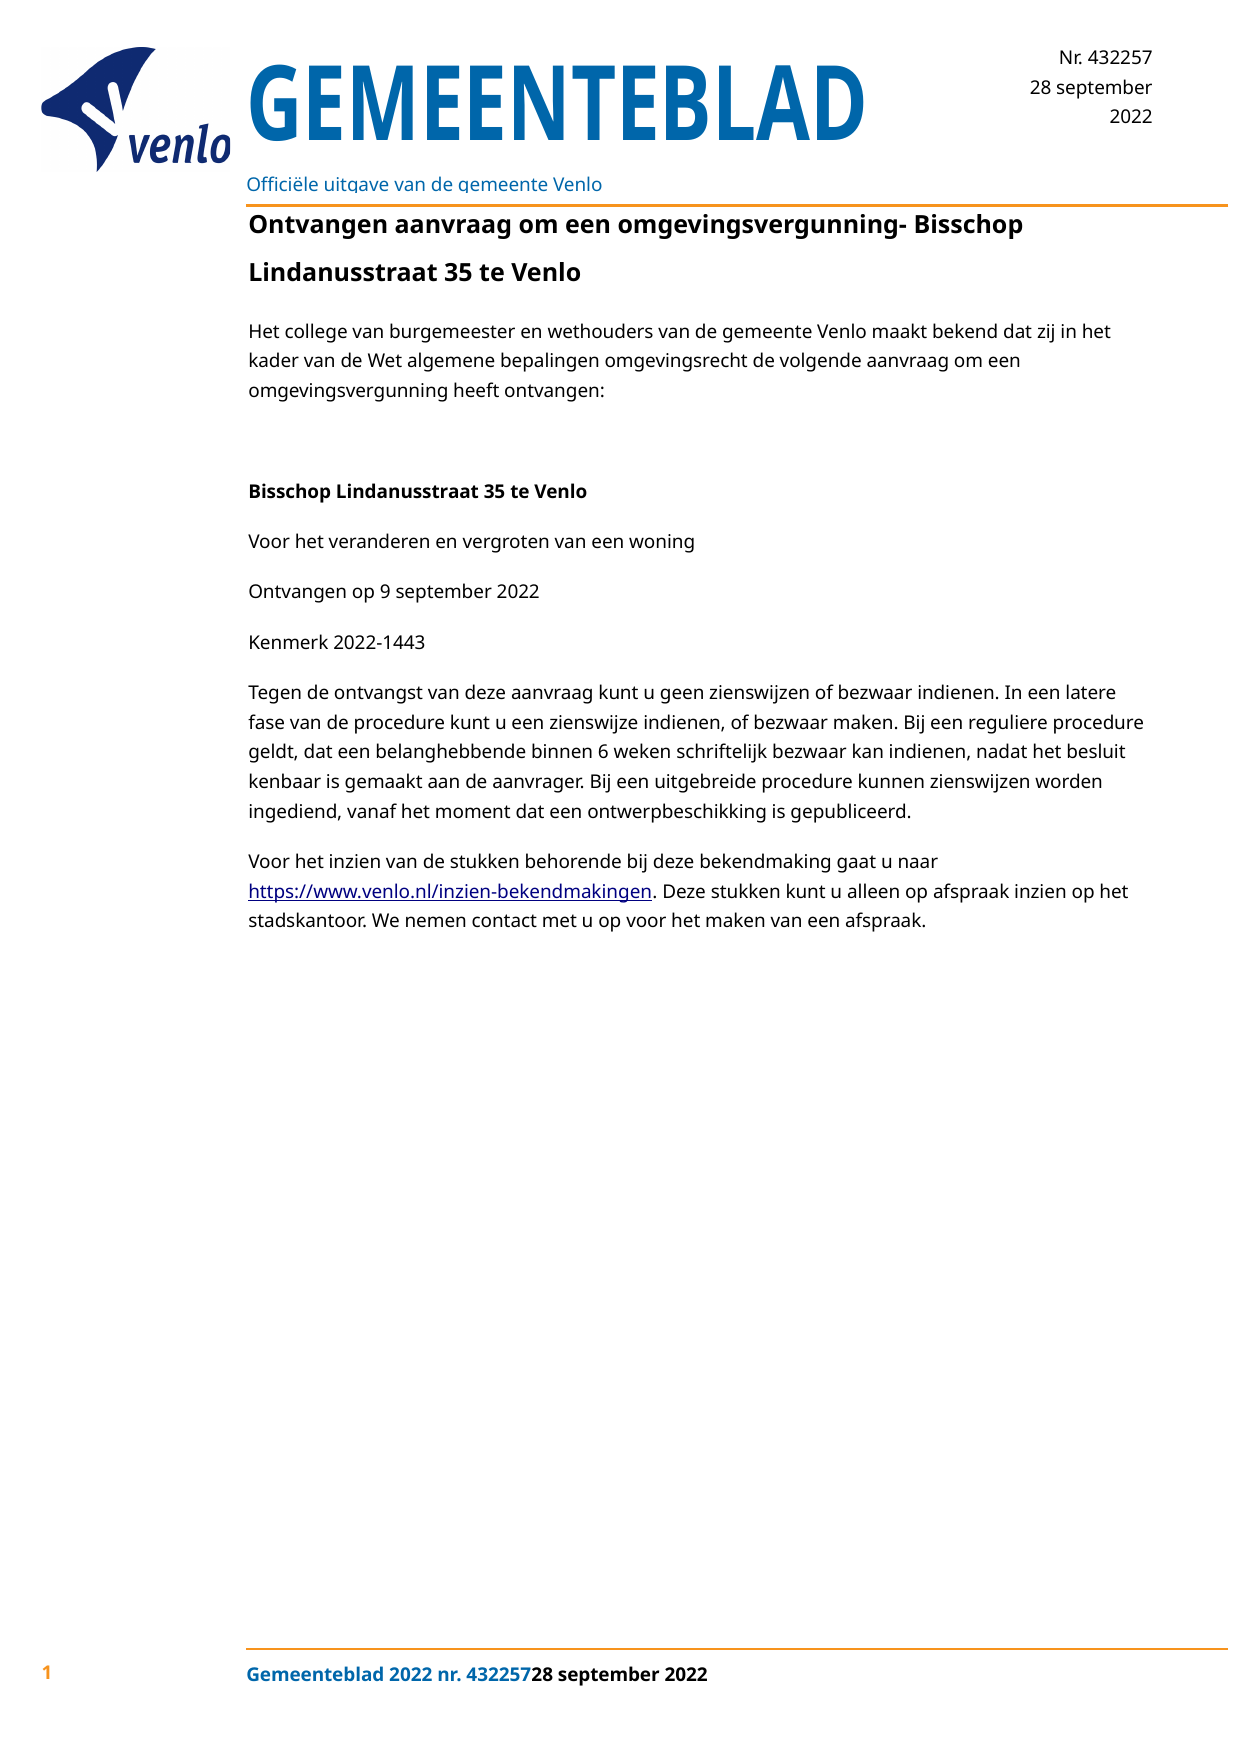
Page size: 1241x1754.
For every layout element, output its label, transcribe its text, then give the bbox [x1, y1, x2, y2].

text Voor het inzien van de stukken behorende bij deze bekendmaking gaat u naar https://www.venlo.nl/inzien-bekendmakingen. Deze stukken kunt u alleen op afspraak inzien op het stadskantoor. We nemen contact met u op voor het maken van een afspraak. [248, 848, 1152, 933]
text Bisschop Lindanusstraat 35 te Venlo [248, 478, 1152, 504]
text Tegen de ontvangst van deze aanvraag kunt u geen zienswijzen of bezwaar indienen. In een latere fase van de procedure kunt u een zienswijze indienen, of bezwaar maken. Bij een reguliere procedure geldt, dat een belanghebbende binnen 6 weken schriftelijk bezwaar kan indienen, nadat het besluit kenbaar is gemaakt aan de aanvrager. Bij een uitgebreide procedure kunnen zienswijzen worden ingediend, vanaf het moment dat een ontwerpbeschikking is gepubliceerd. [248, 679, 1152, 824]
text Kenmerk 2022-1443 [248, 629, 1152, 655]
text Het college van burgemeester en wethouders van de gemeente Venlo maakt bekend dat zij in het kader van de Wet algemene bepalingen omgevingsrecht de volgende aanvraag om een omgevingsvergunning heeft ontvangen: [248, 318, 1152, 403]
text Ontvangen aanvraag om een omgevingsvergunning- Bisschop Lindanusstraat 35 te Venlo [248, 207, 1152, 288]
text Ontvangen op 9 september 2022 [248, 579, 1152, 604]
picture [41, 47, 231, 172]
text Voor het veranderen en vergroten van een woning [248, 528, 1152, 554]
